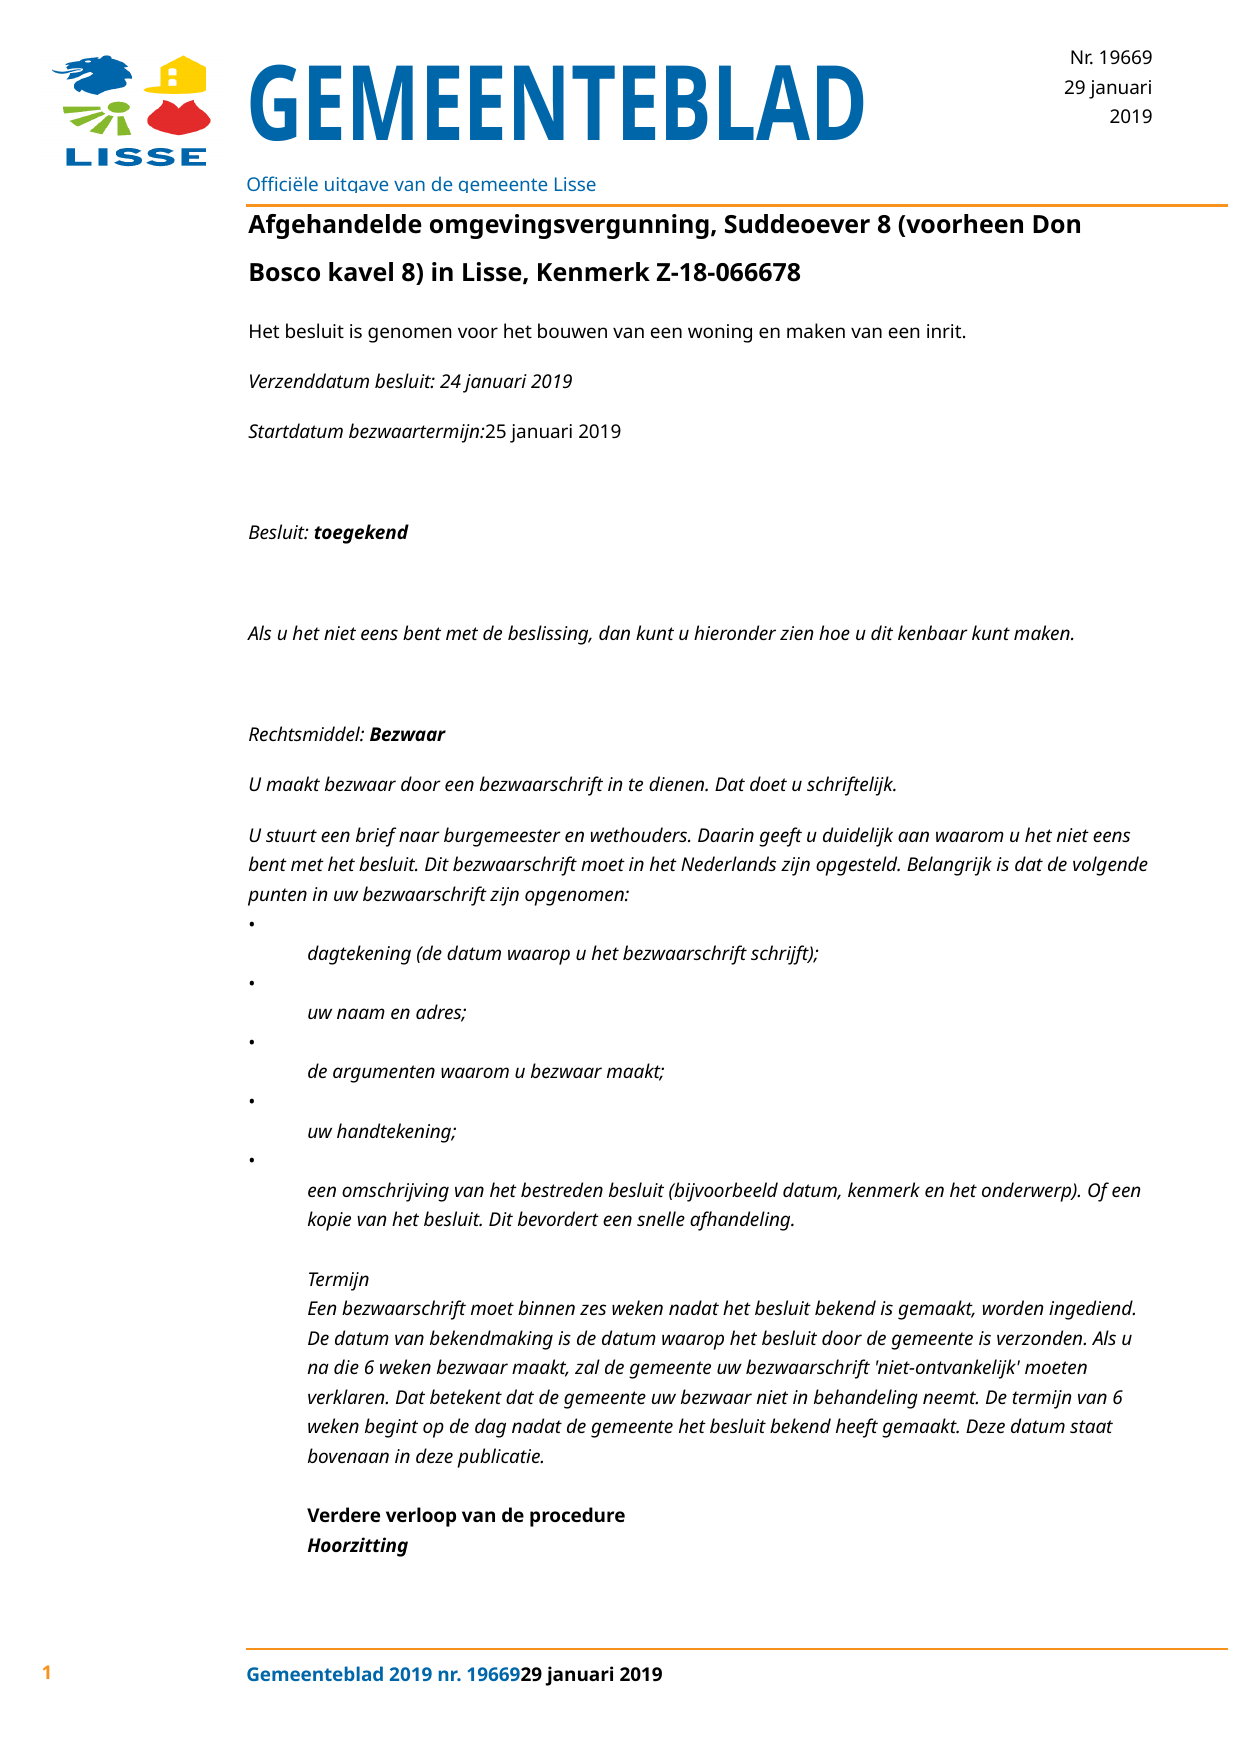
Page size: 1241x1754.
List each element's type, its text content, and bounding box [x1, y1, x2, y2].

text Besluit: toegekend [248, 519, 1152, 545]
list Hoorzitting [248, 1532, 1152, 1558]
list dagtekening (de datum waarop u het bezwaarschrift schrijft); [248, 940, 1152, 966]
text U maakt bezwaar door een bezwaarschrift in te dienen. Dat doet u schriftelijk. [248, 772, 1152, 797]
list Verdere verloop van de procedure [248, 1502, 1152, 1528]
text Rechtsmiddel: Bezwaar [248, 721, 1152, 747]
text Als u het niet eens bent met de beslissing, dan kunt u hieronder zien hoe u dit kenbaar kunt maken. [248, 620, 1152, 646]
picture [41, 47, 231, 172]
text U stuurt een brief naar burgemeester en wethouders. Daarin geeft u duidelijk aan waarom u het niet eens bent met het besluit. Dit bezwaarschrift moet in het Nederlands zijn opgesteld. Belangrijk is dat de volgende punten in uw bezwaarschrift zijn opgenomen: [248, 822, 1152, 907]
list uw naam en adres; [248, 999, 1152, 1025]
list Een bezwaarschrift moet binnen zes weken nadat het besluit bekend is gemaakt, worden ingediend. De datum van bekendmaking is de datum waarop het besluit door de gemeente is verzonden. Als u na die 6 weken bezwaar maakt, zal de gemeente uw bezwaarschrift 'niet-ontvankelijk' moeten verklaren. Dat betekent dat de gemeente uw bezwaar niet in behandeling neemt. De termijn van 6 weken begint op de dag nadat de gemeente het besluit bekend heeft gemaakt. Deze datum staat bovenaan in deze publicatie. [248, 1295, 1152, 1469]
text Afgehandelde omgevingsvergunning, Suddeoever 8 (voorheen Don Bosco kavel 8) in Lisse, Kenmerk Z-18-066678 [248, 207, 1152, 288]
text Het besluit is genomen voor het bouwen van een woning en maken van een inrit. [248, 318, 1152, 344]
list Termijn [248, 1266, 1152, 1292]
text Verzenddatum besluit: 24 januari 2019 [248, 368, 1152, 394]
list een omschrijving van het bestreden besluit (bijvoorbeeld datum, kenmerk en het onderwerp). Of een kopie van het besluit. Dit bevordert een snelle afhandeling. [248, 1177, 1152, 1232]
text Startdatum bezwaartermijn:25 januari 2019 [248, 419, 1152, 444]
list de argumenten waarom u bezwaar maakt; [248, 1059, 1152, 1084]
list uw handtekening; [248, 1118, 1152, 1144]
